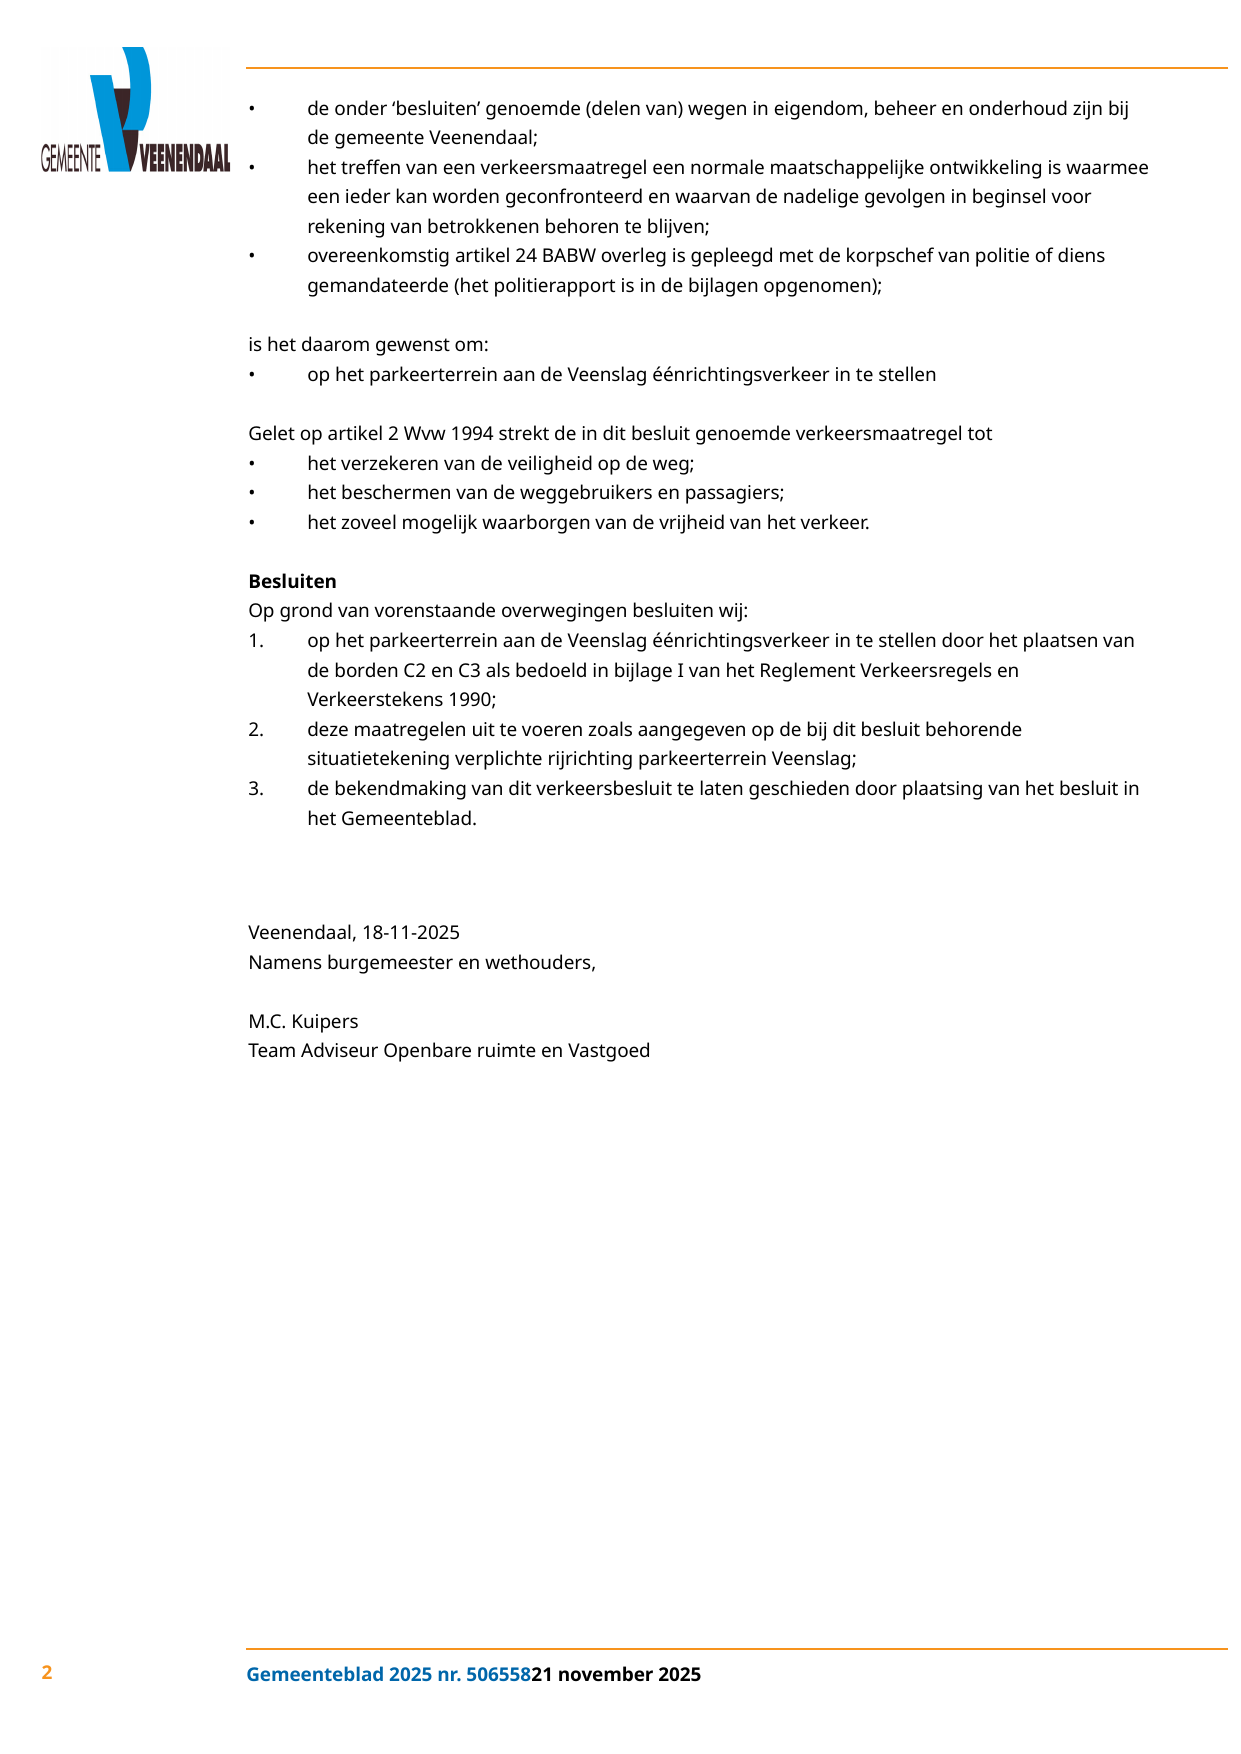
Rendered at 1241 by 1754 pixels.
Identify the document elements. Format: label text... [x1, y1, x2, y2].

list de bekendmaking van dit verkeersbesluit te laten geschieden door plaatsing van het besluit in het Gemeenteblad. [248, 775, 1152, 831]
text Team Adviseur Openbare ruimte en Vastgoed [248, 1038, 1152, 1063]
list het zoveel mogelijk waarborgen van de vrijheid van het verkeer. [248, 509, 1152, 535]
list het beschermen van de weggebruikers en passagiers; [248, 479, 1152, 505]
list het treffen van een verkeersmaatregel een normale maatschappelijke ontwikkeling is waarmee een ieder kan worden geconfronteerd en waarvan de nadelige gevolgen in beginsel voor rekening van betrokkenen behoren te blijven; [248, 154, 1152, 239]
list overeenkomstig artikel 24 BABW overleg is gepleegd met de korpschef van politie of diens gemandateerde (het politierapport is in de bijlagen opgenomen); [248, 243, 1152, 298]
text Op grond van vorenstaande overwegingen besluiten wij: [248, 598, 1152, 623]
text Veenendaal, 18-11-2025 [248, 919, 1152, 945]
list op het parkeerterrein aan de Veenslag éénrichtingsverkeer in te stellen door het plaatsen van de borden C2 en C3 als bedoeld in bijlage I van het Reglement Verkeersregels en Verkeerstekens 1990; [248, 627, 1152, 712]
text Namens burgemeester en wethouders, [248, 949, 1152, 974]
list de onder ‘besluiten’ genoemde (delen van) wegen in eigendom, beheer en onderhoud zijn bij de gemeente Veenendaal; [248, 95, 1152, 150]
text Gelet op artikel 2 Wvw 1994 strekt de in dit besluit genoemde verkeersmaatregel tot [248, 420, 1152, 446]
text M.C. Kuipers [248, 1008, 1152, 1034]
picture [123, 47, 231, 172]
list deze maatregelen uit te voeren zoals aangegeven op de bij dit besluit behorende situatietekening verplichte rijrichting parkeerterrein Veenslag; [248, 716, 1152, 771]
picture [41, 47, 130, 172]
text Besluiten [248, 568, 1152, 594]
list het verzekeren van de veiligheid op de weg; [248, 450, 1152, 476]
text is het daarom gewenst om: [248, 331, 1152, 357]
list op het parkeerterrein aan de Veenslag éénrichtingsverkeer in te stellen [248, 361, 1152, 387]
